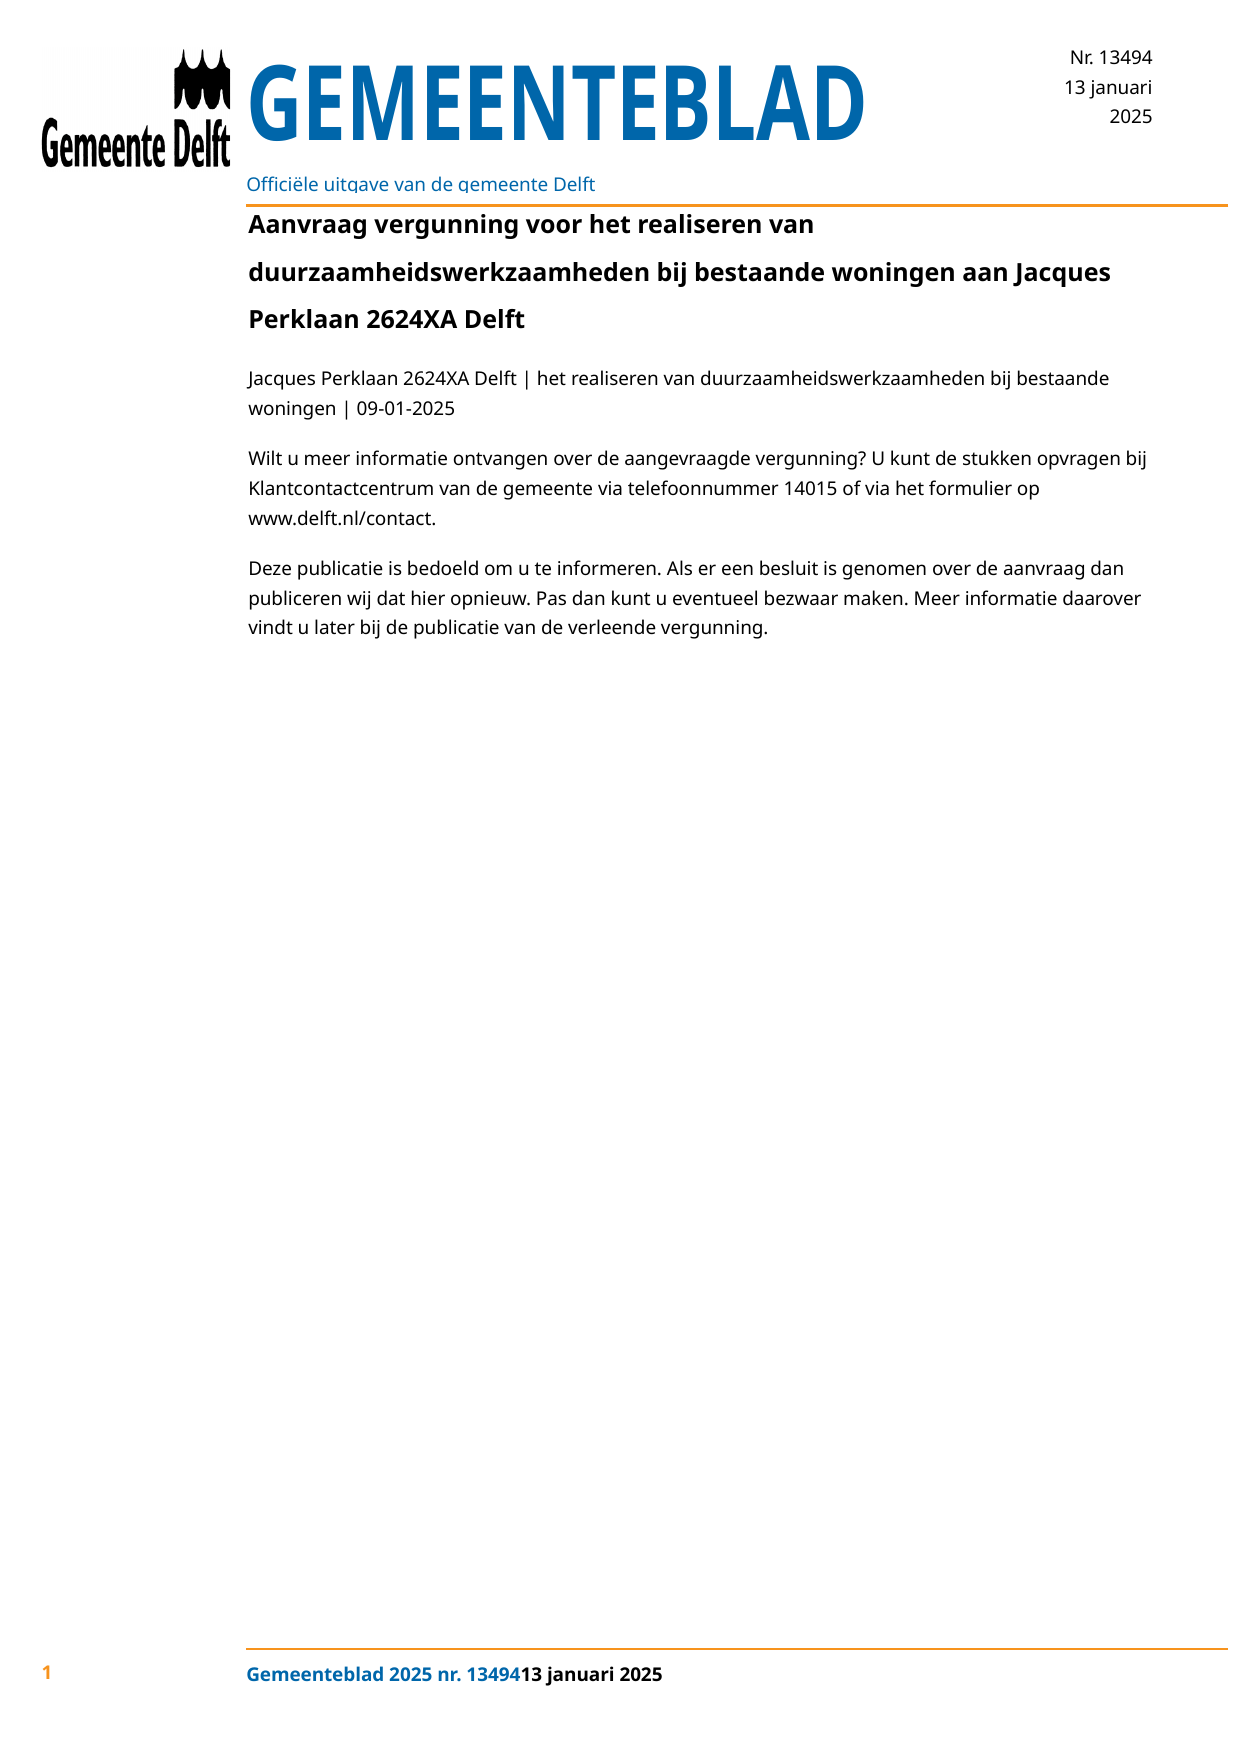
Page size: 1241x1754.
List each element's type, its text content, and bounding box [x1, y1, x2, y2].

picture [41, 47, 231, 172]
text Deze publicatie is bedoeld om u te informeren. Als er een besluit is genomen over de aanvraag dan publiceren wij dat hier opnieuw. Pas dan kunt u eventueel bezwaar maken. Meer informatie daarover vindt u later bij de publicatie van de verleende vergunning. [248, 555, 1152, 640]
text Aanvraag vergunning voor het realiseren van duurzaamheidswerkzaamheden bij bestaande woningen aan Jacques Perklaan 2624XA Delft [248, 207, 1152, 336]
text Wilt u meer informatie ontvangen over de aangevraagde vergunning? U kunt de stukken opvragen bij Klantcontactcentrum van de gemeente via telefoonnummer 14015 of via het formulier op www.delft.nl/contact. [248, 446, 1152, 530]
text Jacques Perklaan 2624XA Delft | het realiseren van duurzaamheidswerkzaamheden bij bestaande woningen | 09-01-2025 [248, 366, 1152, 421]
